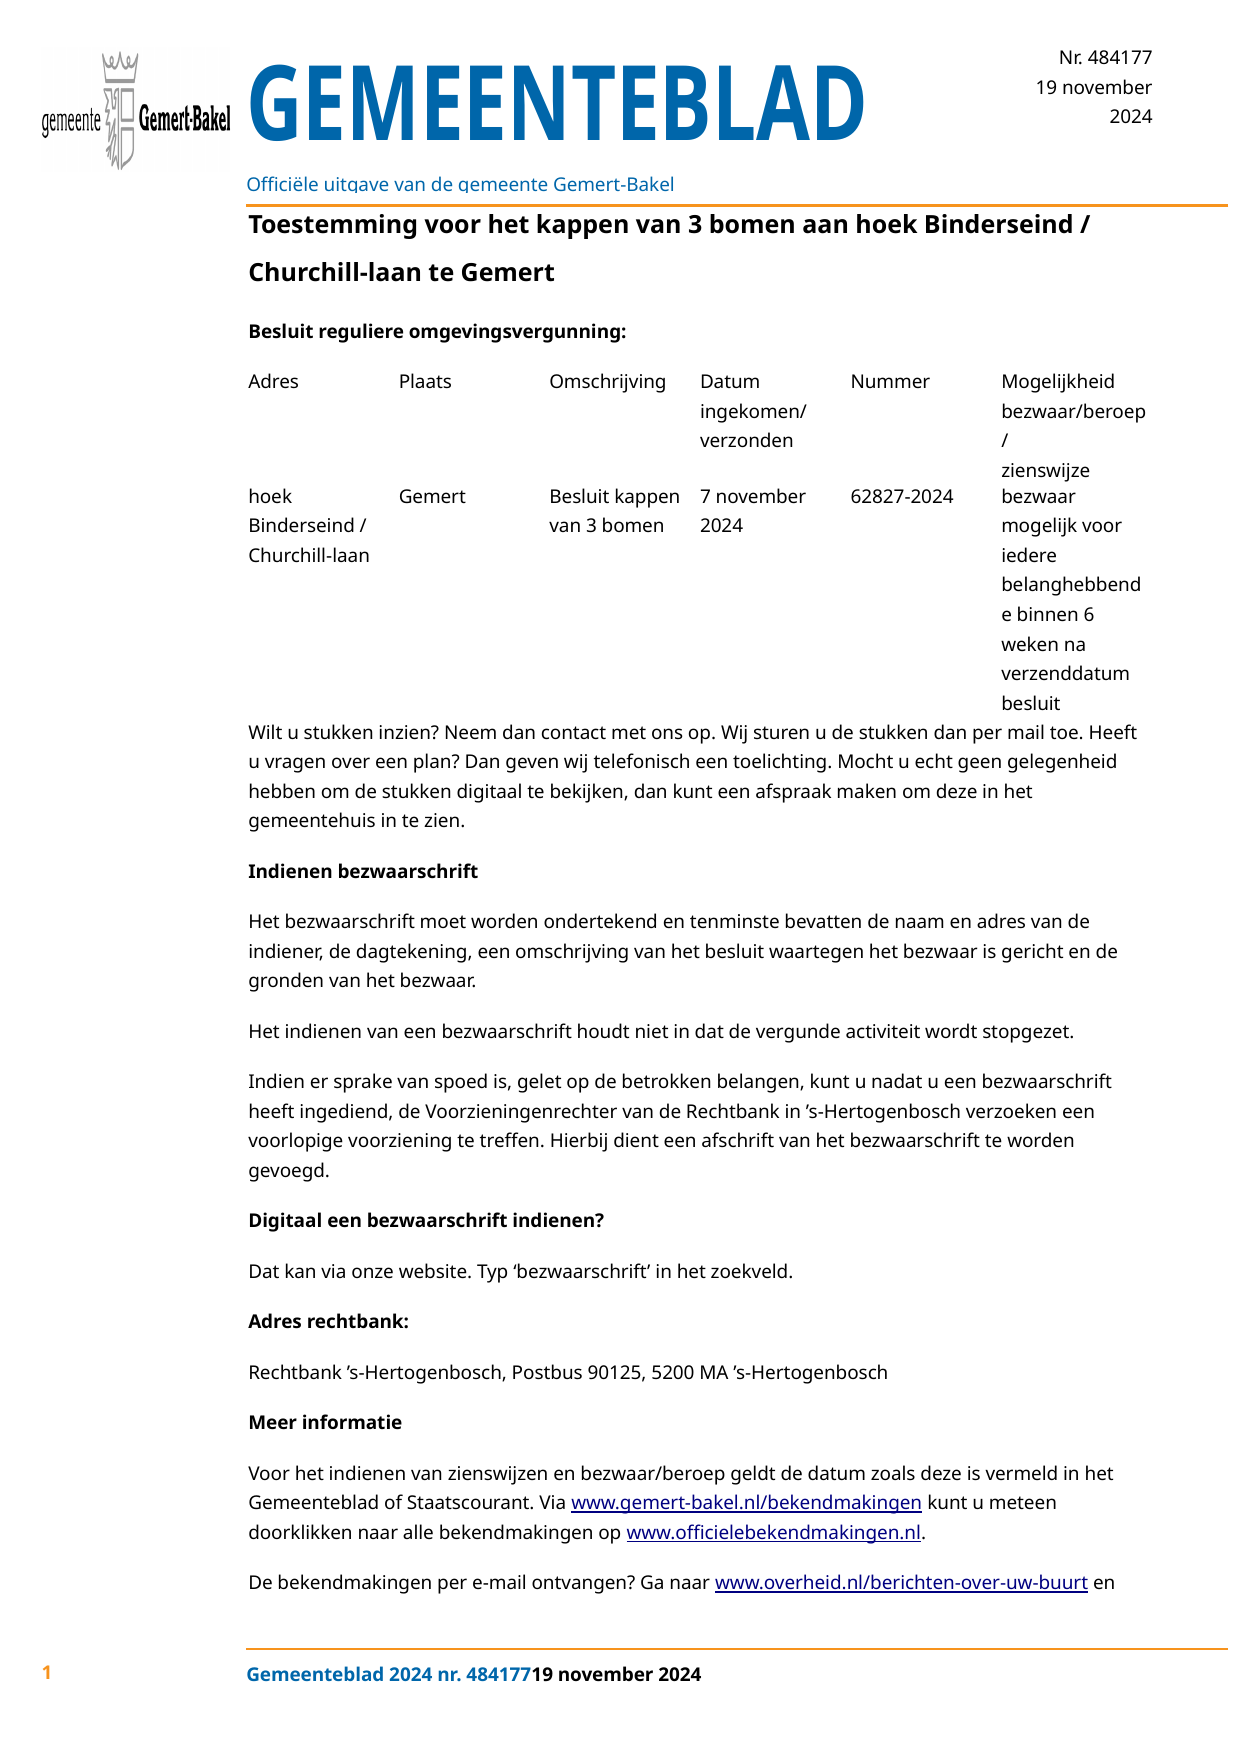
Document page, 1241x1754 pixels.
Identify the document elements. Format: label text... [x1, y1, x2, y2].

text Dat kan via onze website. Typ ‘bezwaarschrift’ in het zoekveld. [248, 1258, 1152, 1284]
text Meer informatie [248, 1409, 1152, 1435]
text Het indienen van een bezwaarschrift houdt niet in dat de vergunde activiteit wordt stopgezet. [248, 1018, 1152, 1044]
table_cell bezwaar mogelijk voor iedere belanghebbende binnen 6 weken na verzenddatum besluit [1001, 483, 1152, 716]
table_header Omschrijving [549, 369, 700, 483]
table_header Nummer [850, 369, 1001, 483]
text Indien er sprake van spoed is, gelet op de betrokken belangen, kunt u nadat u een bezwaarschrift heeft ingediend, de Voorzieningenrechter van de Rechtbank in ’s-Hertogenbosch verzoeken een voorlopige voorziening te treffen. Hierbij dient een afschrift van het bezwaarschrift te worden gevoegd. [248, 1068, 1152, 1183]
text Digitaal een bezwaarschrift indienen? [248, 1208, 1152, 1233]
table_cell hoek Binderseind / Churchill-laan [248, 483, 398, 716]
table_cell Gemert [399, 483, 549, 716]
text De bekendmakingen per e-mail ontvangen? Ga naar www.overheid.nl/berichten-over-uw-buurt en [248, 1569, 1152, 1595]
table_cell 7 november 2024 [700, 483, 850, 716]
table_header Adres [248, 369, 398, 483]
text Indienen bezwaarschrift [248, 858, 1152, 884]
table_header Mogelijkheid bezwaar/beroep/ zienswijze [1001, 369, 1152, 483]
text Het bezwaarschrift moet worden ondertekend en tenminste bevatten de naam en adres van de indiener, de dagtekening, een omschrijving van het besluit waartegen het bezwaar is gericht en de gronden van het bezwaar. [248, 908, 1152, 993]
text Voor het indienen van zienswijzen en bezwaar/beroep geldt de datum zoals deze is vermeld in het Gemeenteblad of Staatscourant. Via www.gemert-bakel.nl/bekendmakingen kunt u meteen doorklikken naar alle bekendmakingen op www.officielebekendmakingen.nl. [248, 1460, 1152, 1545]
table_cell Besluit kappen van 3 bomen [549, 483, 700, 716]
text Adres rechtbank: [248, 1308, 1152, 1334]
table_header Plaats [399, 369, 549, 483]
picture [41, 47, 231, 172]
text Wilt u stukken inzien? Neem dan contact met ons op. Wij sturen u de stukken dan per mail toe. Heeft u vragen over een plan? Dan geven wij telefonisch een toelichting. Mocht u echt geen gelegenheid hebben om de stukken digitaal te bekijken, dan kunt een afspraak maken om deze in het gemeentehuis in te zien. [248, 719, 1152, 833]
table_cell 62827-2024 [850, 483, 1001, 716]
text Rechtbank ’s-Hertogenbosch, Postbus 90125, 5200 MA ’s-Hertogenbosch [248, 1359, 1152, 1385]
text Besluit reguliere omgevingsvergunning: [248, 318, 1152, 344]
table_header Datum ingekomen/ verzonden [700, 369, 850, 483]
text Toestemming voor het kappen van 3 bomen aan hoek Binderseind / Churchill-laan te Gemert [248, 207, 1152, 288]
